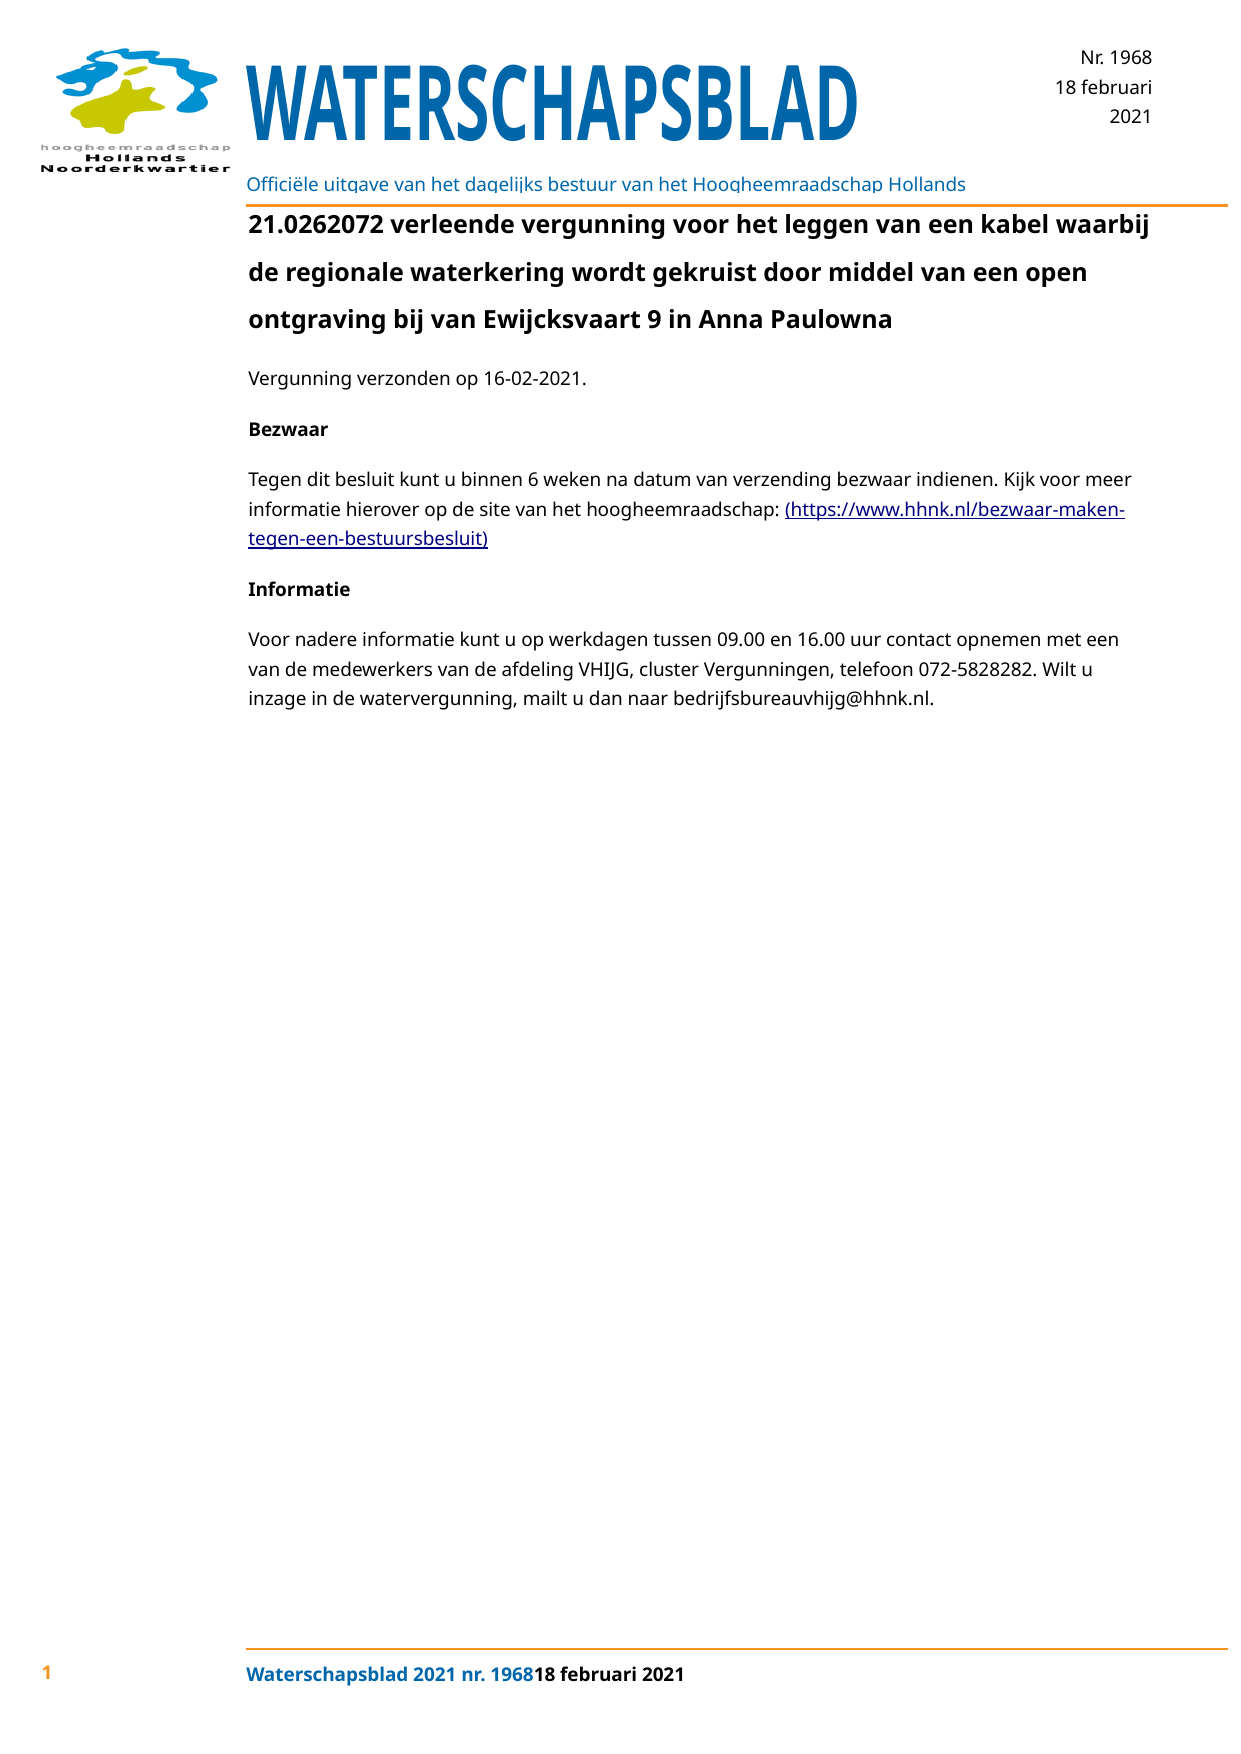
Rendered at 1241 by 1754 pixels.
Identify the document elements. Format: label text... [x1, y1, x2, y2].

picture [41, 47, 231, 172]
text 21.0262072 verleende vergunning voor het leggen van een kabel waarbij de regionale waterkering wordt gekruist door middel van een open ontgraving bij van Ewijcksvaart 9 in Anna Paulowna [248, 207, 1152, 336]
text Voor nadere informatie kunt u op werkdagen tussen 09.00 en 16.00 uur contact opnemen met een van de medewerkers van de afdeling VHIJG, cluster Vergunningen, telefoon 072-5828282. Wilt u inzage in de watervergunning, mailt u dan naar bedrijfsbureauvhijg@hhnk.nl. [248, 626, 1152, 711]
text Tegen dit besluit kunt u binnen 6 weken na datum van verzending bezwaar indienen. Kijk voor meer informatie hierover op de site van het hoogheemraadschap: (https://www.hhnk.nl/bezwaar-maken-tegen-een-bestuursbesluit) [248, 466, 1152, 551]
text Informatie [248, 576, 1152, 602]
text Vergunning verzonden op 16-02-2021. [248, 366, 1152, 391]
text Bezwaar [248, 416, 1152, 442]
